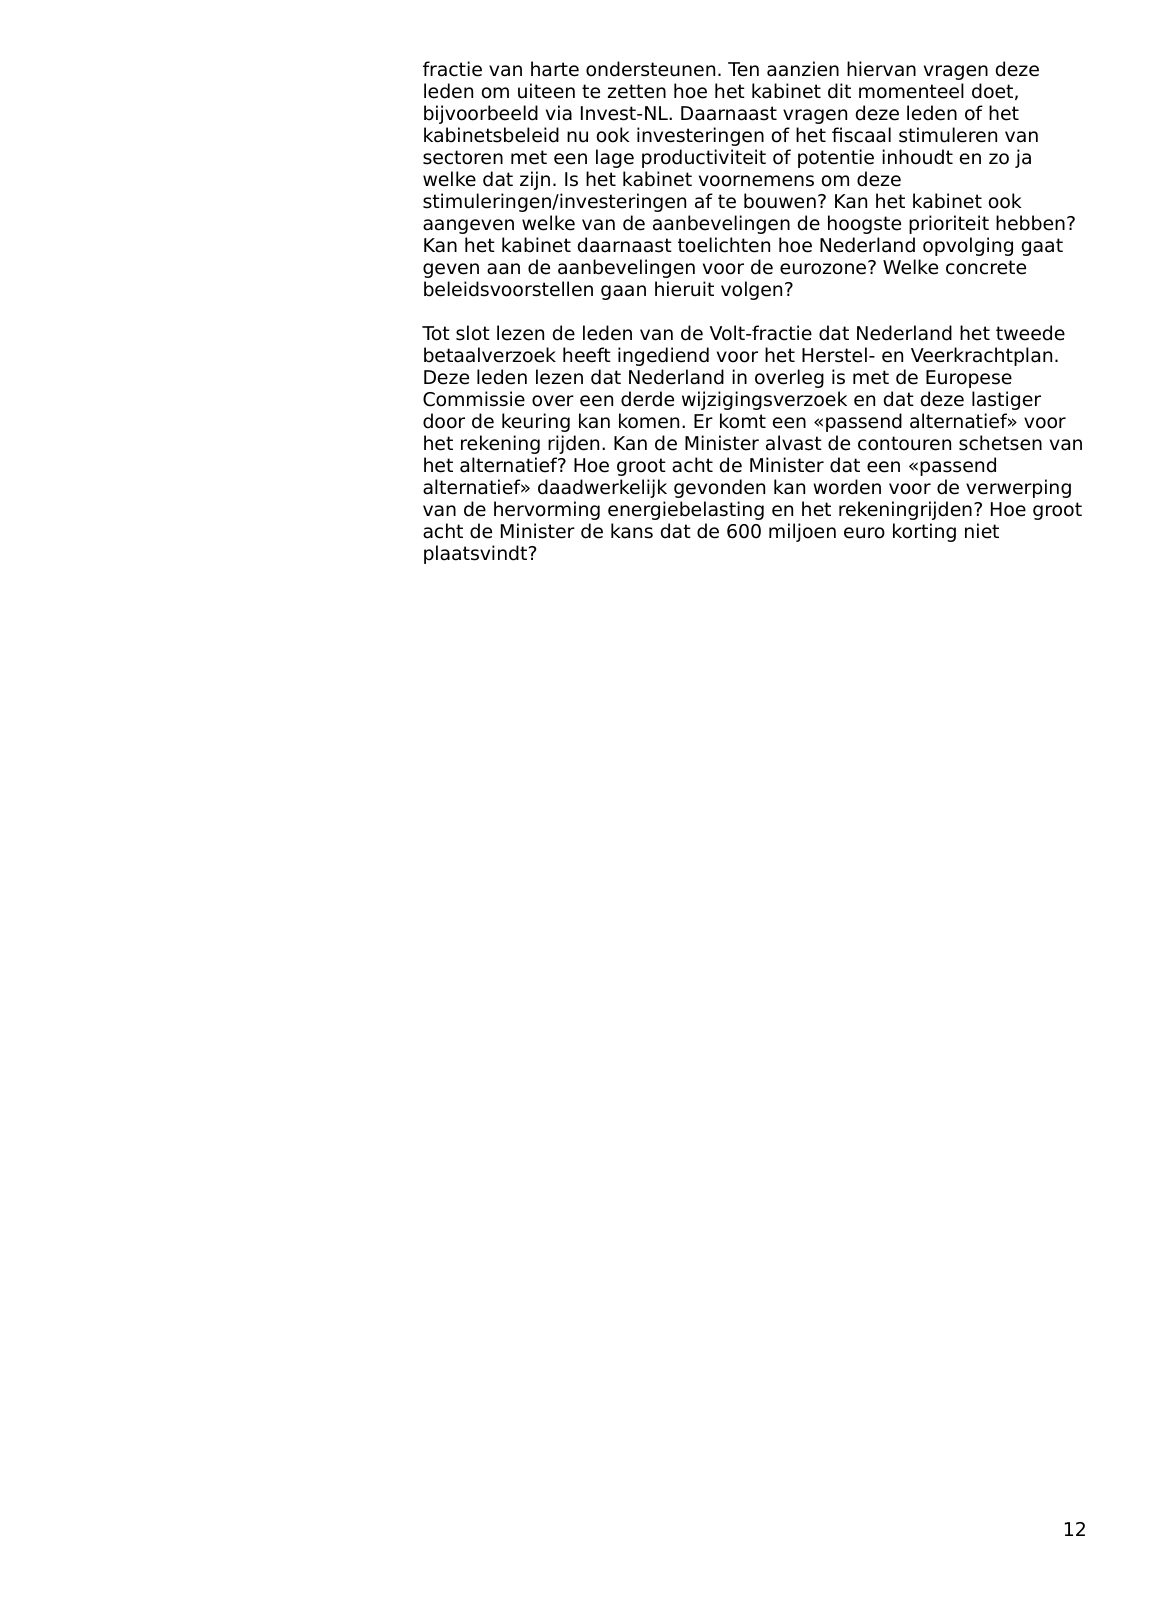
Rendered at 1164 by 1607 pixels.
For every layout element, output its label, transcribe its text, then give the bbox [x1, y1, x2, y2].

text fractie van harte ondersteunen. Ten aanzien hiervan vragen deze leden om uiteen te zetten hoe het kabinet dit momenteel doet, bijvoorbeeld via Invest-NL. Daarnaast vragen deze leden of het kabinetsbeleid nu ook investeringen of het fiscaal stimuleren van sectoren met een lage productiviteit of potentie inhoudt en zo ja welke dat zijn. Is het kabinet voornemens om deze stimuleringen/investeringen af te bouwen? Kan het kabinet ook aangeven welke van de aanbevelingen de hoogste prioriteit hebben? Kan het kabinet daarnaast toelichten hoe Nederland opvolging gaat geven aan de aanbevelingen voor de eurozone? Welke concrete beleidsvoorstellen gaan hieruit volgen? [422, 59, 1087, 301]
text Tot slot lezen de leden van de Volt-fractie dat Nederland het tweede betaalverzoek heeft ingediend voor het Herstel- en Veerkrachtplan. Deze leden lezen dat Nederland in overleg is met de Europese Commissie over een derde wijzigingsverzoek en dat deze lastiger door de keuring kan komen. Er komt een «passend alternatief» voor het rekening rijden. Kan de Minister alvast de contouren schetsen van het alternatief? Hoe groot acht de Minister dat een «passend alternatief» daadwerkelijk gevonden kan worden voor de verwerping van de hervorming energiebelasting en het rekeningrijden? Hoe groot acht de Minister de kans dat de 600 miljoen euro korting niet plaatsvindt? [422, 323, 1087, 565]
